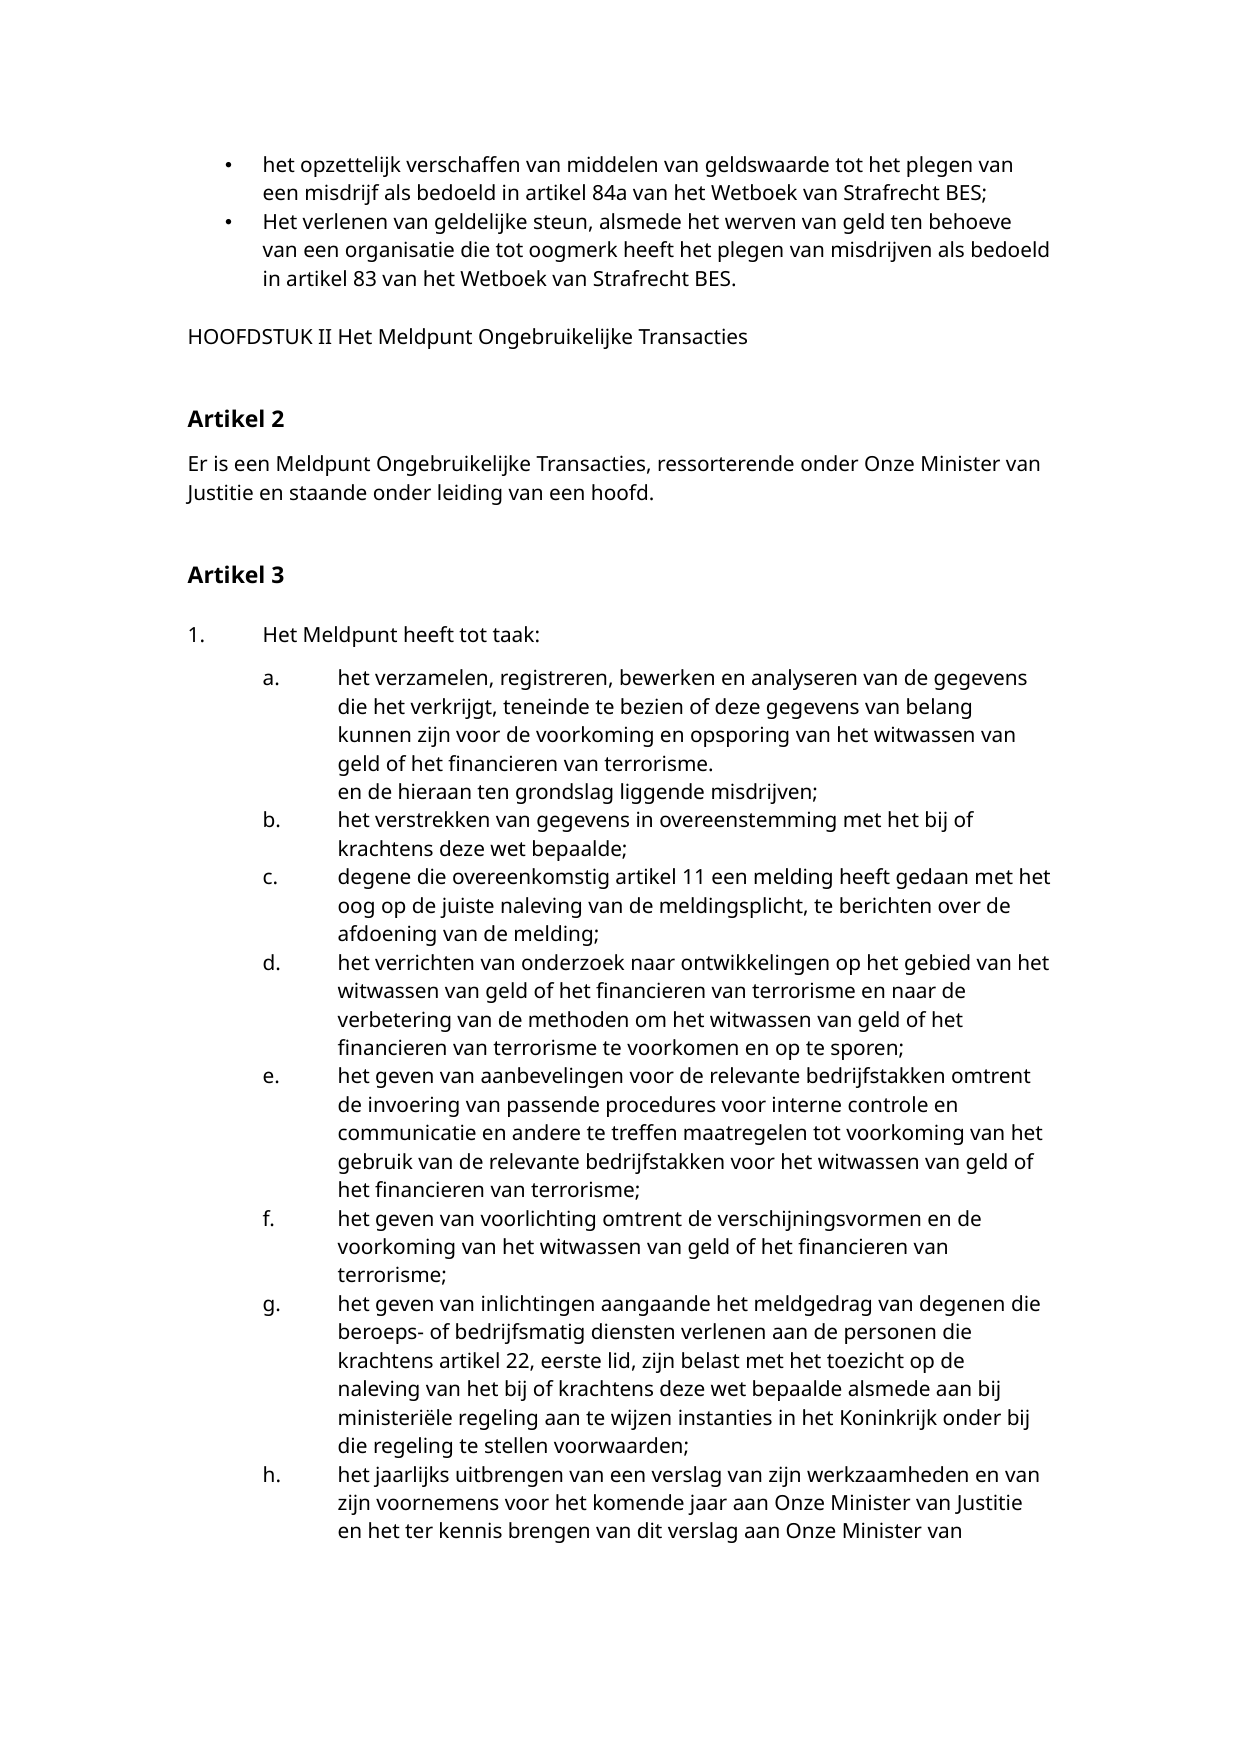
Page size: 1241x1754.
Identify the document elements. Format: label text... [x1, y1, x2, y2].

subtitle Artikel 3 [187, 559, 1053, 590]
list het geven van inlichtingen aangaande het meldgedrag van degenen die beroeps- of bedrijfsmatig diensten verlenen aan de personen die krachtens artikel 22, eerste lid, zijn belast met het toezicht op de naleving van het bij of krachtens deze wet bepaalde alsmede aan bij ministeriële regeling aan te wijzen instanties in het Koninkrijk onder bij die regeling te stellen voorwaarden; [262, 1289, 1053, 1460]
list degene die overeenkomstig artikel 11 een melding heeft gedaan met het oog op de juiste naleving van de meldingsplicht, te berichten over de afdoening van de melding; [262, 862, 1053, 948]
list het verrichten van onderzoek naar ontwikkelingen op het gebied van het witwassen van geld of het financieren van terrorisme en naar de verbetering van de methoden om het witwassen van geld of het financieren van terrorisme te voorkomen en op te sporen; [262, 948, 1053, 1062]
list het geven van aanbevelingen voor de relevante bedrijfstakken omtrent de invoering van passende procedures voor interne controle en communicatie en andere te treffen maatregelen tot voorkoming van het gebruik van de relevante bedrijfstakken voor het witwassen van geld of het financieren van terrorisme; [262, 1062, 1053, 1204]
list het geven van voorlichting omtrent de verschijningsvormen en de voorkoming van het witwassen van geld of het financieren van terrorisme; [262, 1204, 1053, 1289]
text Er is een Meldpunt Ongebruikelijke Transacties, ressorterende onder Onze Minister van Justitie en staande onder leiding van een hoofd. [187, 449, 1053, 506]
list het opzettelijk verschaffen van middelen van geldswaarde tot het plegen van een misdrijf als bedoeld in artikel 84a van het Wetboek van Strafrecht BES; [225, 150, 1053, 207]
list en de hieraan ten grondslag liggende misdrijven; [262, 777, 1053, 806]
subtitle HOOFDSTUK II Het Meldpunt Ongebruikelijke Transacties [187, 322, 1053, 351]
list het verzamelen, registreren, bewerken en analyseren van de gegevens die het verkrijgt, teneinde te bezien of deze gegevens van belang kunnen zijn voor de voorkoming en opsporing van het witwassen van geld of het financieren van terrorisme. [262, 663, 1053, 777]
list het jaarlijks uitbrengen van een verslag van zijn werkzaamheden en van zijn voornemens voor het komende jaar aan Onze Minister van Justitie en het ter kennis brengen van dit verslag aan Onze Minister van [262, 1460, 1053, 1545]
list Het Meldpunt heeft tot taak: [187, 620, 1053, 648]
subtitle Artikel 2 [187, 403, 1053, 434]
list het verstrekken van gegevens in overeenstemming met het bij of krachtens deze wet bepaalde; [262, 806, 1053, 862]
list Het verlenen van geldelijke steun, alsmede het werven van geld ten behoeve van een organisatie die tot oogmerk heeft het plegen van misdrijven als bedoeld in artikel 83 van het Wetboek van Strafrecht BES. [225, 207, 1053, 292]
